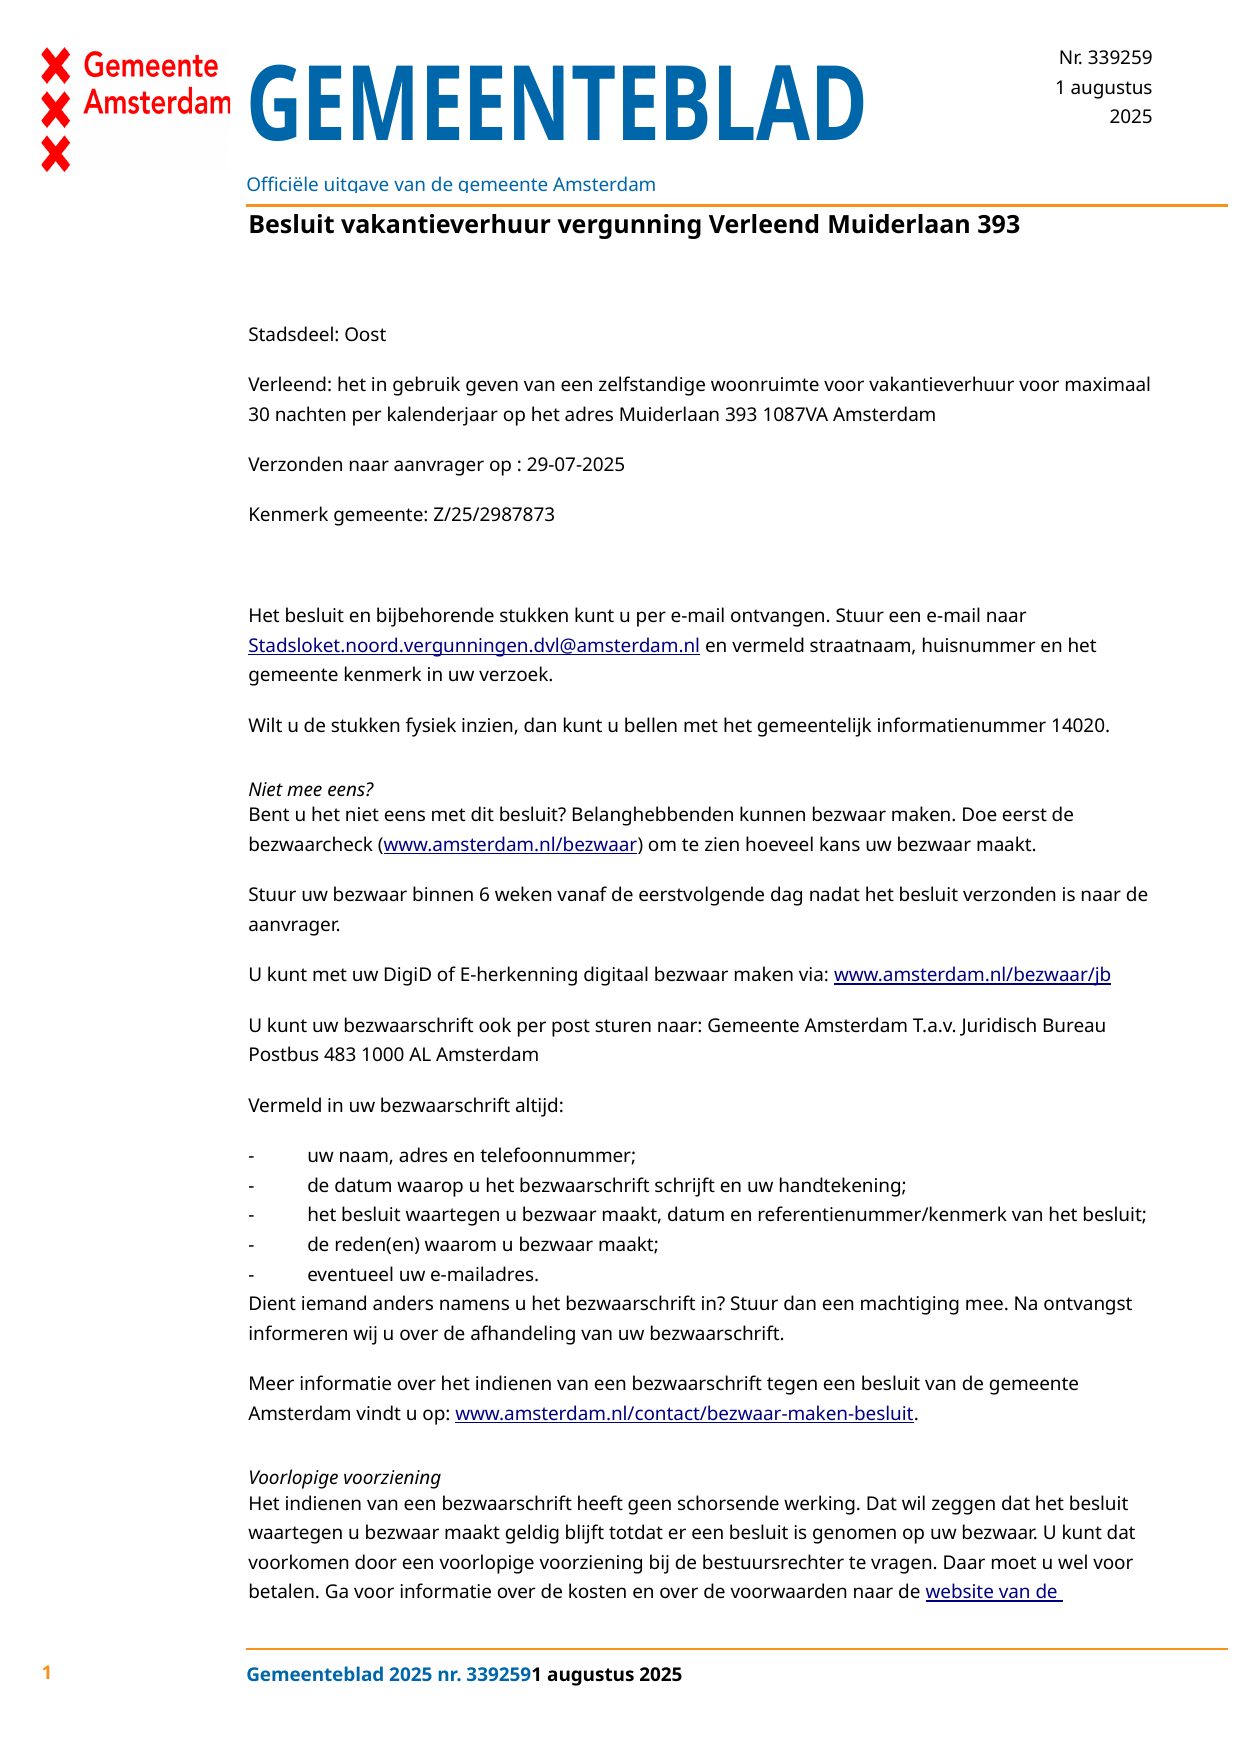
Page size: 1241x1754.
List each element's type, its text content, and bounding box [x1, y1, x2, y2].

text Kenmerk gemeente: Z/25/2987873 [248, 502, 1152, 527]
text Stuur uw bezwaar binnen 6 weken vanaf de eerstvolgende dag nadat het besluit verzonden is naar de aanvrager. [248, 882, 1152, 937]
text Het besluit en bijbehorende stukken kunt u per e-mail ontvangen. Stuur een e-mail naar Stadsloket.noord.vergunningen.dvl@amsterdam.nl en vermeld straatnaam, huisnummer en het gemeente kenmerk in uw verzoek. [248, 602, 1152, 687]
text Voorlopige voorziening [248, 1464, 1152, 1490]
text U kunt met uw DigiD of E-herkenning digitaal bezwaar maken via: www.amsterdam.nl/bezwaar/jb [248, 962, 1152, 987]
list de datum waarop u het bezwaarschrift schrijft en uw handtekening; [248, 1172, 1152, 1198]
text Wilt u de stukken fysiek inzien, dan kunt u bellen met het gemeentelijk informatienummer 14020. [248, 712, 1152, 738]
text Dient iemand anders namens u het bezwaarschrift in? Stuur dan een machtiging mee. Na ontvangst informeren wij u over de afhandeling van uw bezwaarschrift. [248, 1290, 1152, 1346]
list uw naam, adres en telefoonnummer; [248, 1142, 1152, 1168]
text Verzonden naar aanvrager op : 29-07-2025 [248, 451, 1152, 477]
text Besluit vakantieverhuur vergunning Verleend Muiderlaan 393 [248, 207, 1152, 241]
list eventueel uw e-mailadres. [248, 1261, 1152, 1287]
list het besluit waartegen u bezwaar maakt, datum en referentienummer/kenmerk van het besluit; [248, 1202, 1152, 1227]
text Vermeld in uw bezwaarschrift altijd: [248, 1092, 1152, 1118]
text U kunt uw bezwaarschrift ook per post sturen naar: Gemeente Amsterdam T.a.v. Juridisch Bureau Postbus 483 1000 AL Amsterdam [248, 1012, 1152, 1067]
text Niet mee eens? [248, 776, 1152, 802]
list de reden(en) waarom u bezwaar maakt; [248, 1231, 1152, 1257]
text Verleend: het in gebruik geven van een zelfstandige woonruimte voor vakantieverhuur voor maximaal 30 nachten per kalenderjaar op het adres Muiderlaan 393 1087VA Amsterdam [248, 371, 1152, 426]
text Het indienen van een bezwaarschrift heeft geen schorsende werking. Dat wil zeggen dat het besluit waartegen u bezwaar maakt geldig blijft totdat er een besluit is genomen op uw bezwaar. U kunt dat voorkomen door een voorlopige voorziening bij de bestuursrechter te vragen. Daar moet u wel voor betalen. Ga voor informatie over de kosten en over de voorwaarden naar de website van de [248, 1490, 1152, 1604]
text Meer informatie over het indienen van een bezwaarschrift tegen een besluit van de gemeente Amsterdam vindt u op: www.amsterdam.nl/contact/bezwaar-maken-besluit. [248, 1370, 1152, 1426]
text Bent u het niet eens met dit besluit? Belanghebbenden kunnen bezwaar maken. Doe eerst de bezwaarcheck (www.amsterdam.nl/bezwaar) om te zien hoeveel kans uw bezwaar maakt. [248, 802, 1152, 857]
picture [41, 47, 231, 172]
text Stadsdeel: Oost [248, 321, 1152, 346]
